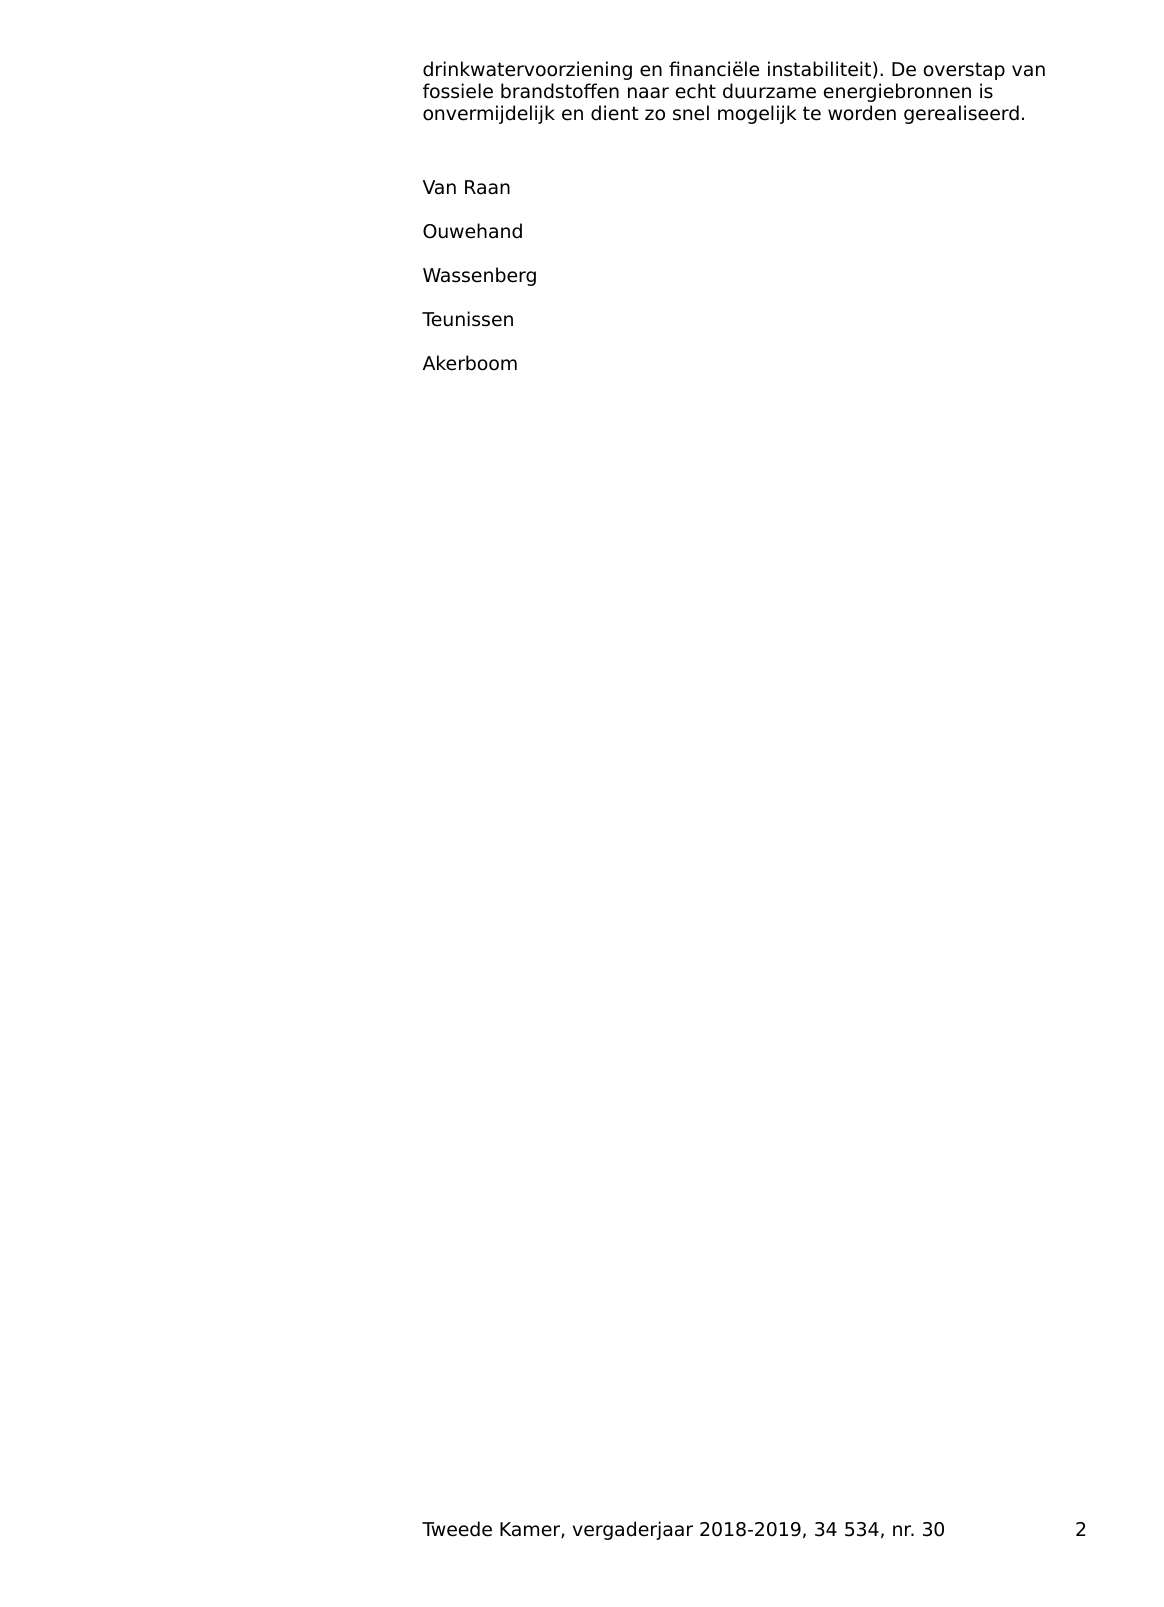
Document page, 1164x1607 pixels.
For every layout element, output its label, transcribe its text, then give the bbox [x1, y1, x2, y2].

text drinkwatervoorziening en financiële instabiliteit). De overstap van fossiele brandstoffen naar echt duurzame energiebronnen is onvermijdelijk en dient zo snel mogelijk te worden gerealiseerd. [422, 59, 1087, 125]
text Van Raan Ouwehand Wassenberg Teunissen Akerboom [422, 155, 1087, 375]
